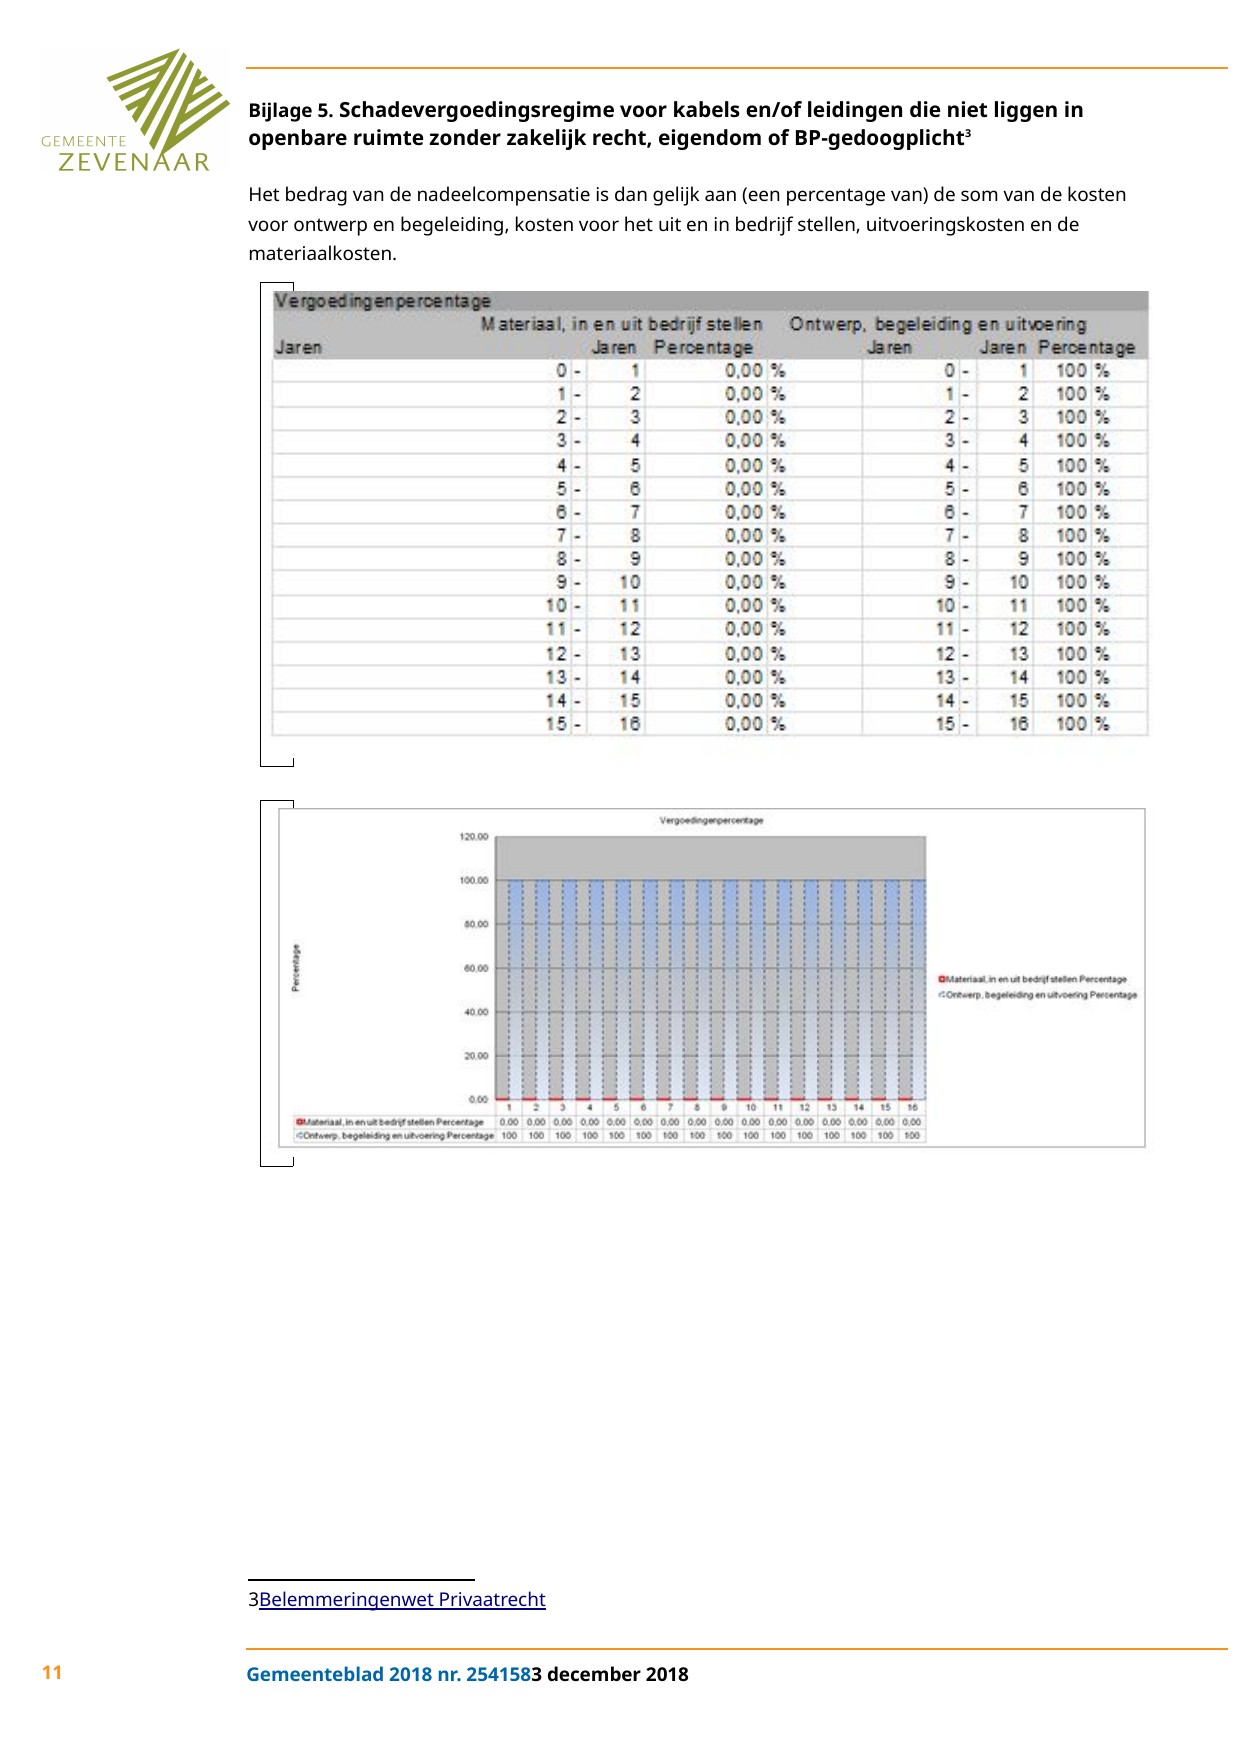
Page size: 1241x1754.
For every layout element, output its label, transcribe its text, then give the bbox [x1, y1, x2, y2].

text Het bedrag van de nadeelcompensatie is dan gelijk aan (een percentage van) de som van de kosten voor ontwerp en begeleiding, kosten voor het uit en in bedrijf stellen, uitvoeringskosten en de materiaalkosten. [248, 181, 1152, 266]
text Belemmeringenwet Privaatrecht [248, 1586, 1152, 1612]
picture [268, 291, 1155, 758]
text Bijlage 5. Schadevergoedingsregime voor kabels en/of leidingen die niet liggen in openbare ruimte zonder zakelijk recht, eigendom of BP-gedoogplicht [248, 95, 1152, 152]
picture [268, 808, 1155, 1157]
picture [41, 47, 231, 172]
